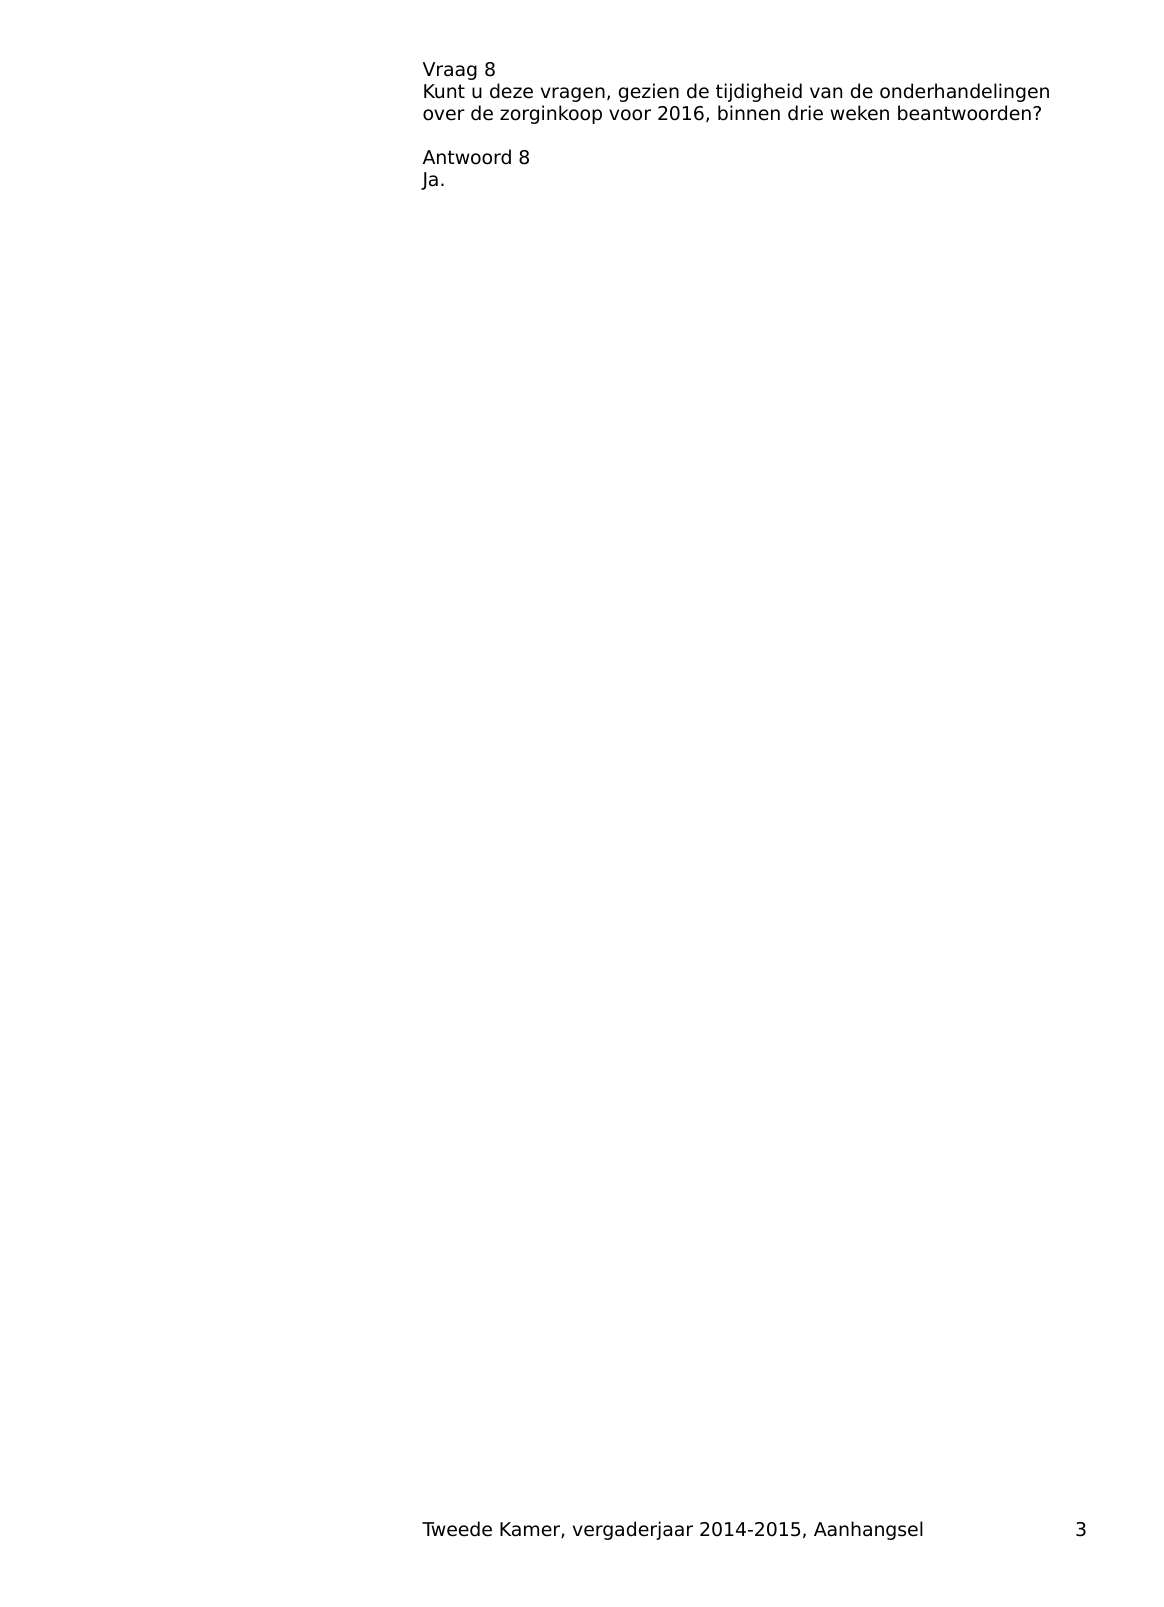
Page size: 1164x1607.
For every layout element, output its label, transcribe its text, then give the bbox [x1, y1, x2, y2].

text Ja. [422, 169, 1087, 191]
text Vraag 8 [422, 59, 1087, 81]
text Kunt u deze vragen, gezien de tijdigheid van de onderhandelingen over de zorginkoop voor 2016, binnen drie weken beantwoorden? [422, 81, 1087, 125]
text Antwoord 8 [422, 147, 1087, 169]
